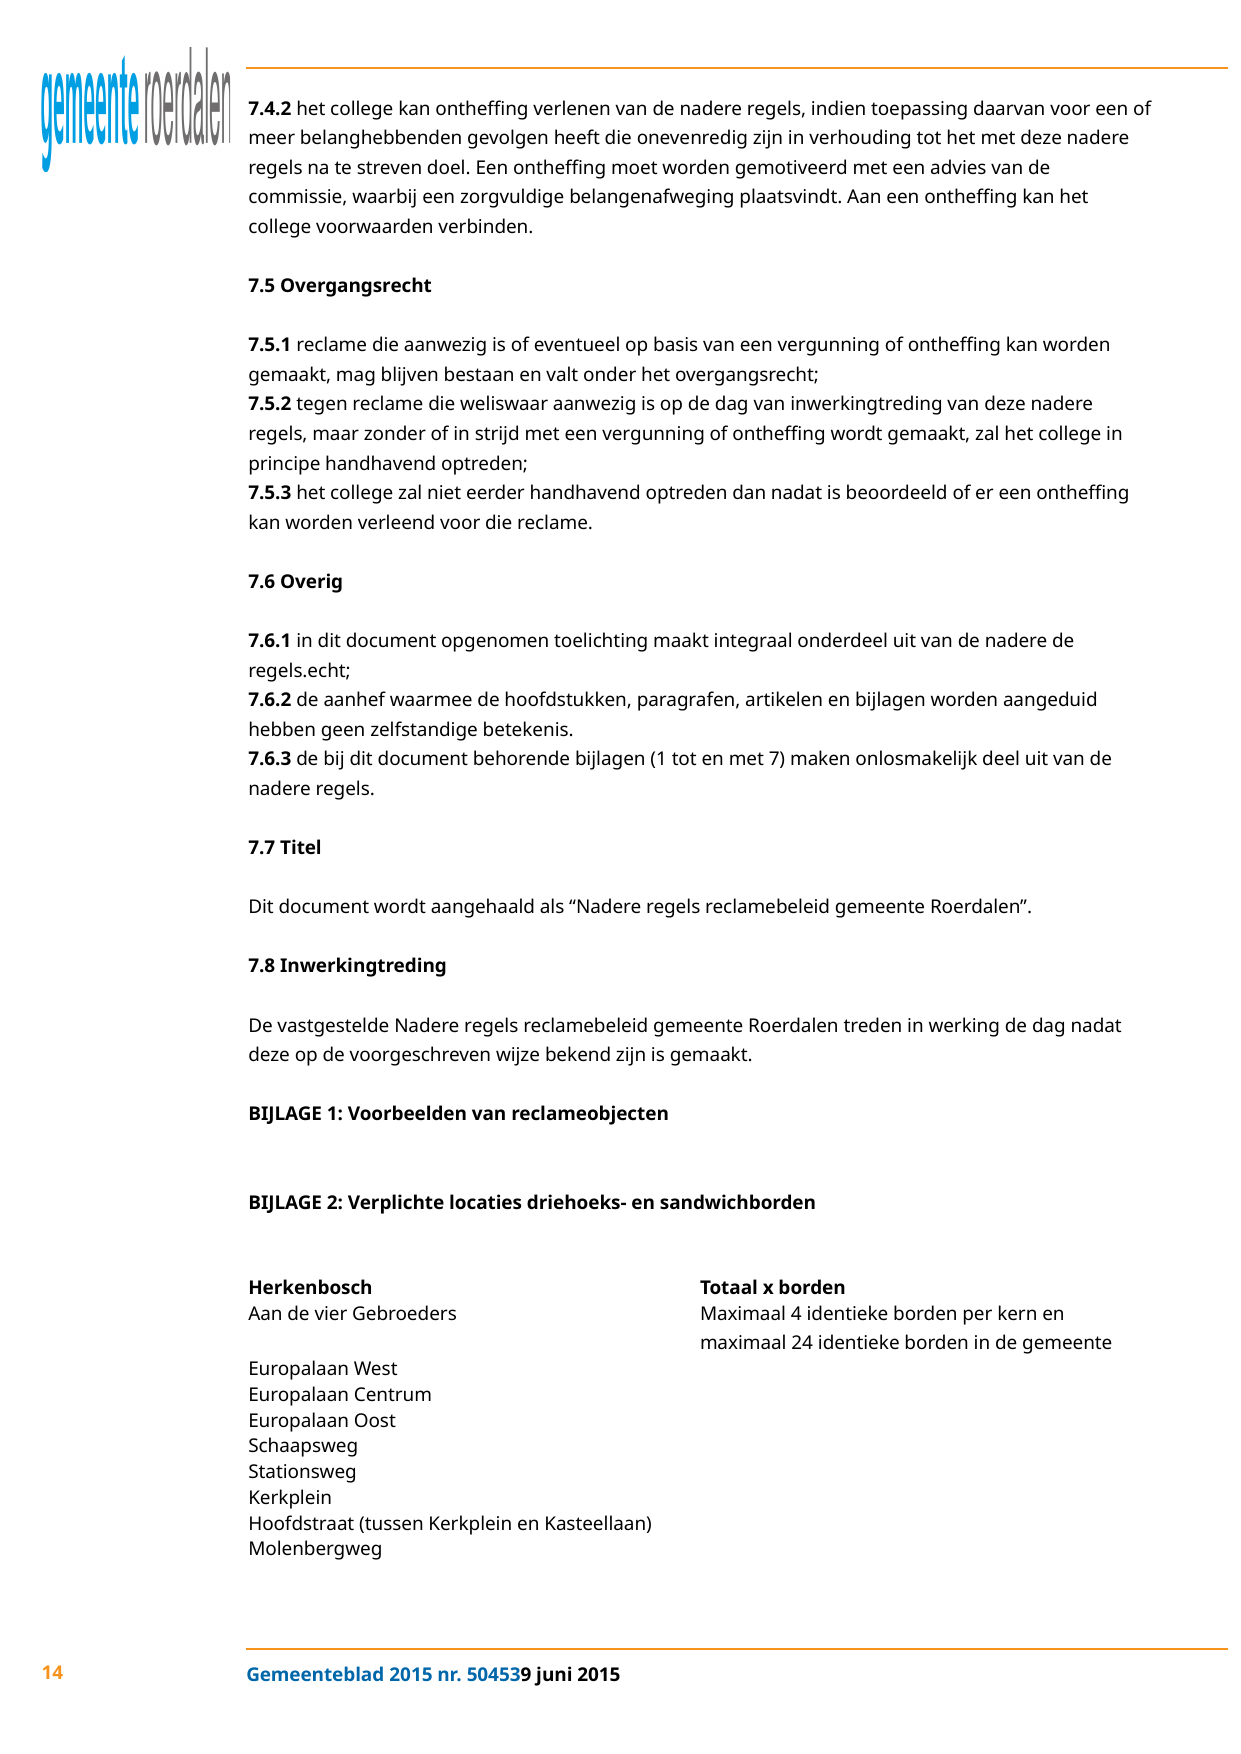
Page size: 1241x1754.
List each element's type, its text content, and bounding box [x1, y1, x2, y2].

table_cell Europalaan Centrum [248, 1381, 700, 1407]
text 7.7 Titel [248, 834, 1152, 860]
text BIJLAGE 1: Voorbeelden van reclameobjecten [248, 1101, 1152, 1126]
table_cell [700, 1510, 1152, 1535]
text 7.4.2 het college kan ontheffing verlenen van de nadere regels, indien toepassing daarvan voor een of meer belanghebbenden gevolgen heeft die onevenredig zijn in verhouding tot het met deze nadere regels na te streven doel. Een ontheffing moet worden gemotiveerd met een advies van de commissie, waarbij een zorgvuldige belangenafweging plaatsvindt. Aan een ontheffing kan het college voorwaarden verbinden. [248, 95, 1152, 239]
table_cell Europalaan Oost [248, 1407, 700, 1432]
text De vastgestelde Nadere regels reclamebeleid gemeente Roerdalen treden in werking de dag nadat deze op de voorgeschreven wijze bekend zijn is gemaakt. [248, 1012, 1152, 1067]
table_cell Kerkplein [248, 1484, 700, 1510]
picture [41, 134, 48, 172]
table_cell [700, 1433, 1152, 1458]
text 7.6.2 de aanhef waarmee de hoofdstukken, paragrafen, artikelen en bijlagen worden aangeduid hebben geen zelfstandige betekenis. [248, 686, 1152, 742]
text Dit document wordt aangehaald als “Nadere regels reclamebeleid gemeente Roerdalen”. [248, 893, 1152, 919]
table_cell [700, 1355, 1152, 1381]
text 7.8 Inwerkingtreding [248, 953, 1152, 978]
text 7.6.3 de bij dit document behorende bijlagen (1 tot en met 7) maken onlosmakelijk deel uit van de nadere regels. [248, 746, 1152, 801]
picture [41, 47, 231, 172]
table_cell [700, 1381, 1152, 1407]
table_cell Hoofdstraat (tussen Kerkplein en Kasteellaan) [248, 1510, 700, 1535]
table_cell [700, 1407, 1152, 1432]
table_cell Aan de vier Gebroeders [248, 1300, 700, 1355]
text BIJLAGE 2: Verplichte locaties driehoeks- en sandwichborden [248, 1189, 1152, 1215]
table_header Herkenbosch [248, 1274, 700, 1300]
table_cell [700, 1535, 1152, 1561]
table_cell [700, 1484, 1152, 1510]
table_cell [700, 1458, 1152, 1484]
table_cell Europalaan West [248, 1355, 700, 1381]
text 7.5.1 reclame die aanwezig is of eventueel op basis van een vergunning of ontheffing kan worden gemaakt, mag blijven bestaan en valt onder het overgangsrecht; [248, 331, 1152, 387]
table_cell Stationsweg [248, 1458, 700, 1484]
table_cell Molenbergweg [248, 1535, 700, 1561]
text 7.5 Overgangsrecht [248, 272, 1152, 298]
text 7.5.3 het college zal niet eerder handhavend optreden dan nadat is beoordeeld of er een ontheffing kan worden verleend voor die reclame. [248, 479, 1152, 535]
table_header Totaal x borden [700, 1274, 1152, 1300]
text 7.6.1 in dit document opgenomen toelichting maakt integraal onderdeel uit van de nadere de regels.echt; [248, 627, 1152, 683]
table_cell Schaapsweg [248, 1433, 700, 1458]
text 7.5.2 tegen reclame die weliswaar aanwezig is op de dag van inwerkingtreding van deze nadere regels, maar zonder of in strijd met een vergunning of ontheffing wordt gemaakt, zal het college in principe handhavend optreden; [248, 391, 1152, 476]
table_cell Maximaal 4 identieke borden per kern en maximaal 24 identieke borden in de gemeente [700, 1300, 1152, 1355]
text 7.6 Overig [248, 568, 1152, 594]
